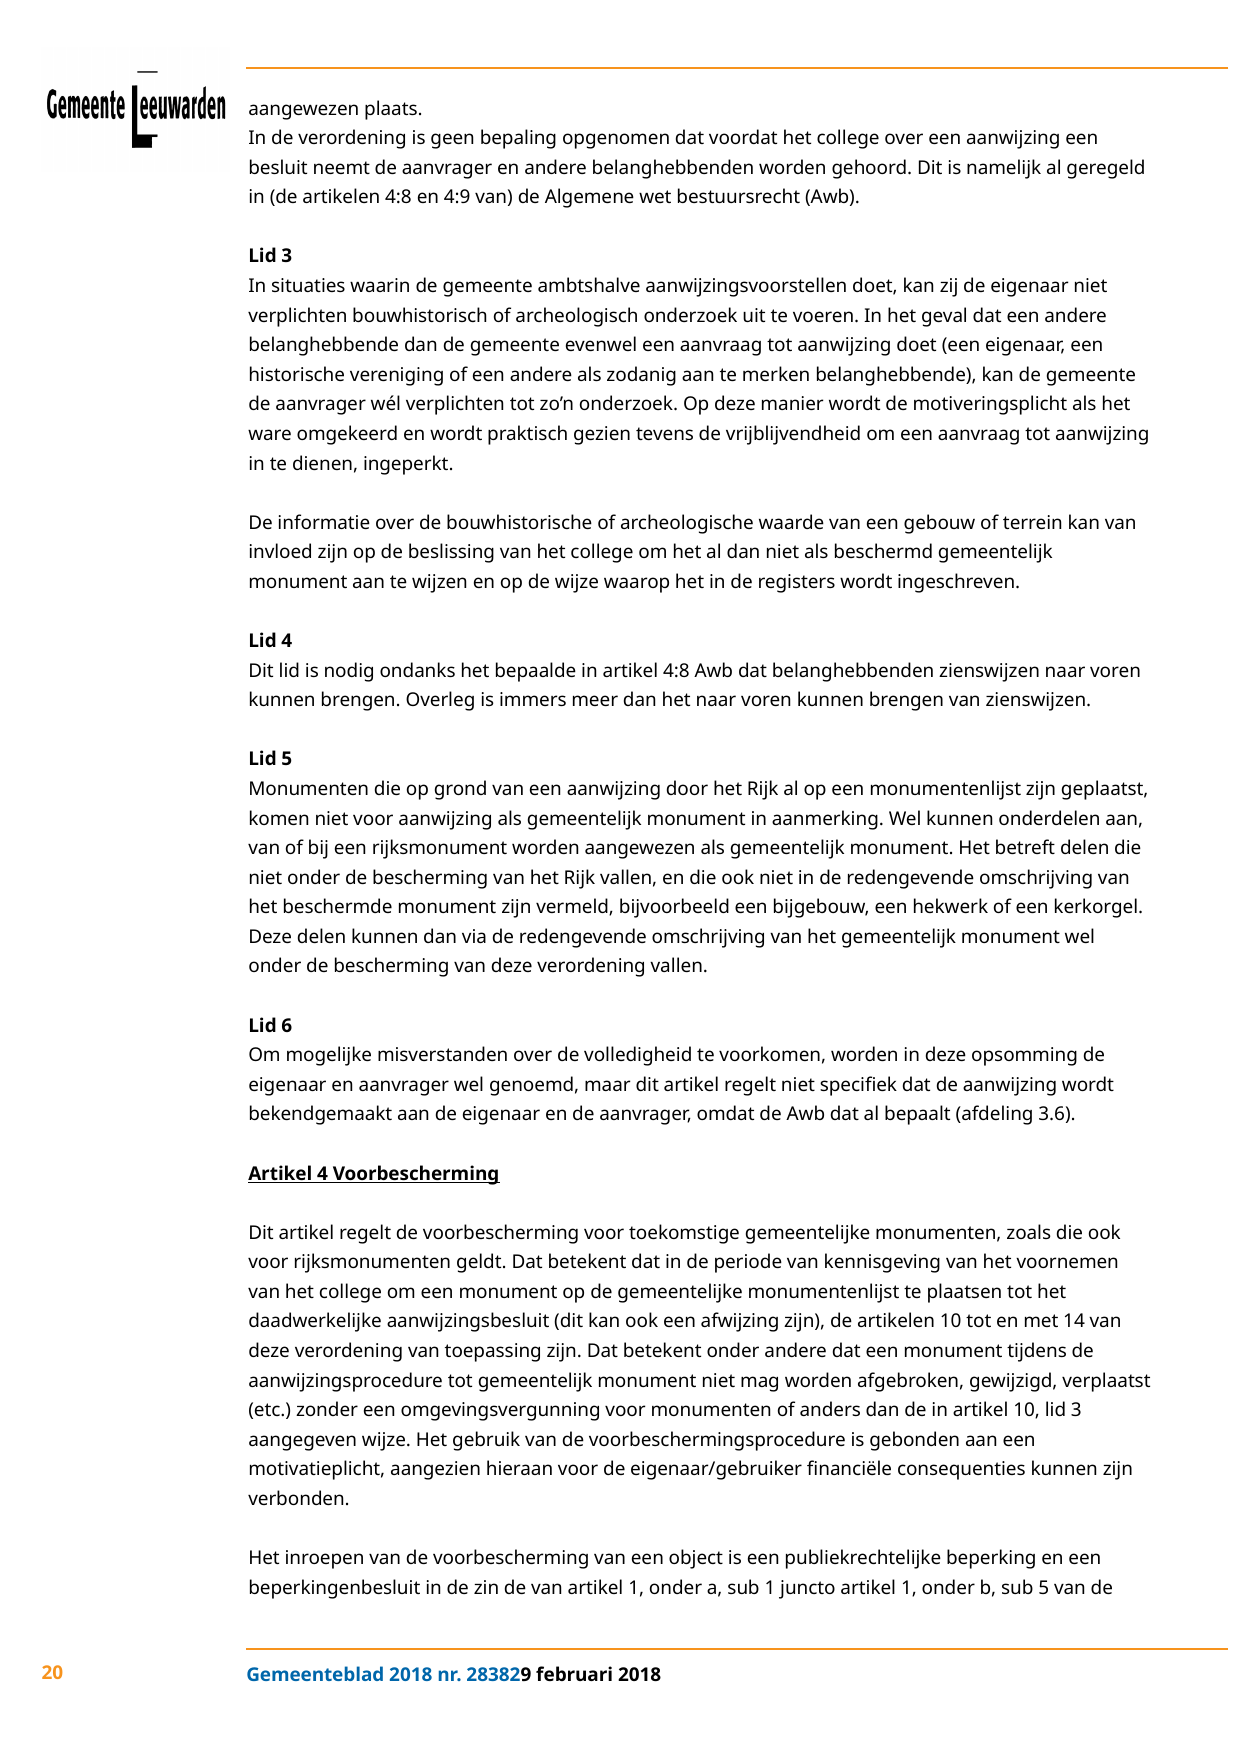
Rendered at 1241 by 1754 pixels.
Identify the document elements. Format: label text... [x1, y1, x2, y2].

text aangewezen plaats. [248, 95, 1152, 121]
text Monumenten die op grond van een aanwijzing door het Rijk al op een monumentenlijst zijn geplaatst, komen niet voor aanwijzing als gemeentelijk monument in aanmerking. Wel kunnen onderdelen aan, van of bij een rijksmonument worden aangewezen als gemeentelijk monument. Het betreft delen die niet onder de bescherming van het Rijk vallen, en die ook niet in de redengevende omschrijving van het beschermde monument zijn vermeld, bijvoorbeeld een bijgebouw, een hekwerk of een kerkorgel. Deze delen kunnen dan via de redengevende omschrijving van het gemeentelijk monument wel onder de bescherming van deze verordening vallen. [248, 775, 1152, 978]
text Lid 6 [248, 1012, 1152, 1038]
text De informatie over de bouwhistorische of archeologische waarde van een gebouw of terrein kan van invloed zijn op de beslissing van het college om het al dan niet als beschermd gemeentelijk monument aan te wijzen en op de wijze waarop het in de registers wordt ingeschreven. [248, 509, 1152, 594]
text Lid 3 [248, 243, 1152, 268]
text Dit artikel regelt de voorbescherming voor toekomstige gemeentelijke monumenten, zoals die ook voor rijksmonumenten geldt. Dat betekent dat in de periode van kennisgeving van het voornemen van het college om een monument op de gemeentelijke monumentenlijst te plaatsen tot het daadwerkelijke aanwijzingsbesluit (dit kan ook een afwijzing zijn), de artikelen 10 tot en met 14 van deze verordening van toepassing zijn. Dat betekent onder andere dat een monument tijdens de aanwijzingsprocedure tot gemeentelijk monument niet mag worden afgebroken, gewijzigd, verplaatst (etc.) zonder een omgevingsvergunning voor monumenten of anders dan de in artikel 10, lid 3 aangegeven wijze. Het gebruik van de voorbeschermingsprocedure is gebonden aan een motivatieplicht, aangezien hieraan voor de eigenaar/gebruiker financiële consequenties kunnen zijn verbonden. [248, 1219, 1152, 1511]
text Artikel 4 Voorbescherming [248, 1160, 1152, 1186]
text Het inroepen van de voorbescherming van een object is een publiekrechtelijke beperking en een beperkingenbesluit in de zin de van artikel 1, onder a, sub 1 juncto artikel 1, onder b, sub 5 van de [248, 1544, 1152, 1600]
picture [41, 47, 231, 172]
text In de verordening is geen bepaling opgenomen dat voordat het college over een aanwijzing een besluit neemt de aanvrager en andere belanghebbenden worden gehoord. Dit is namelijk al geregeld in (de artikelen 4:8 en 4:9 van) de Algemene wet bestuursrecht (Awb). [248, 124, 1152, 209]
text In situaties waarin de gemeente ambtshalve aanwijzingsvoorstellen doet, kan zij de eigenaar niet verplichten bouwhistorisch of archeologisch onderzoek uit te voeren. In het geval dat een andere belanghebbende dan de gemeente evenwel een aanvraag tot aanwijzing doet (een eigenaar, een historische vereniging of een andere als zodanig aan te merken belanghebbende), kan de gemeente de aanvrager wél verplichten tot zo’n onderzoek. Op deze manier wordt de motiveringsplicht als het ware omgekeerd en wordt praktisch gezien tevens de vrijblijvendheid om een aanvraag tot aanwijzing in te dienen, ingeperkt. [248, 272, 1152, 476]
text Lid 5 [248, 746, 1152, 771]
text Om mogelijke misverstanden over de volledigheid te voorkomen, worden in deze opsomming de eigenaar en aanvrager wel genoemd, maar dit artikel regelt niet specifiek dat de aanwijzing wordt bekendgemaakt aan de eigenaar en de aanvrager, omdat de Awb dat al bepaalt (afdeling 3.6). [248, 1041, 1152, 1126]
text Dit lid is nodig ondanks het bepaalde in artikel 4:8 Awb dat belanghebbenden zienswijzen naar voren kunnen brengen. Overleg is immers meer dan het naar voren kunnen brengen van zienswijzen. [248, 657, 1152, 712]
text Lid 4 [248, 627, 1152, 653]
